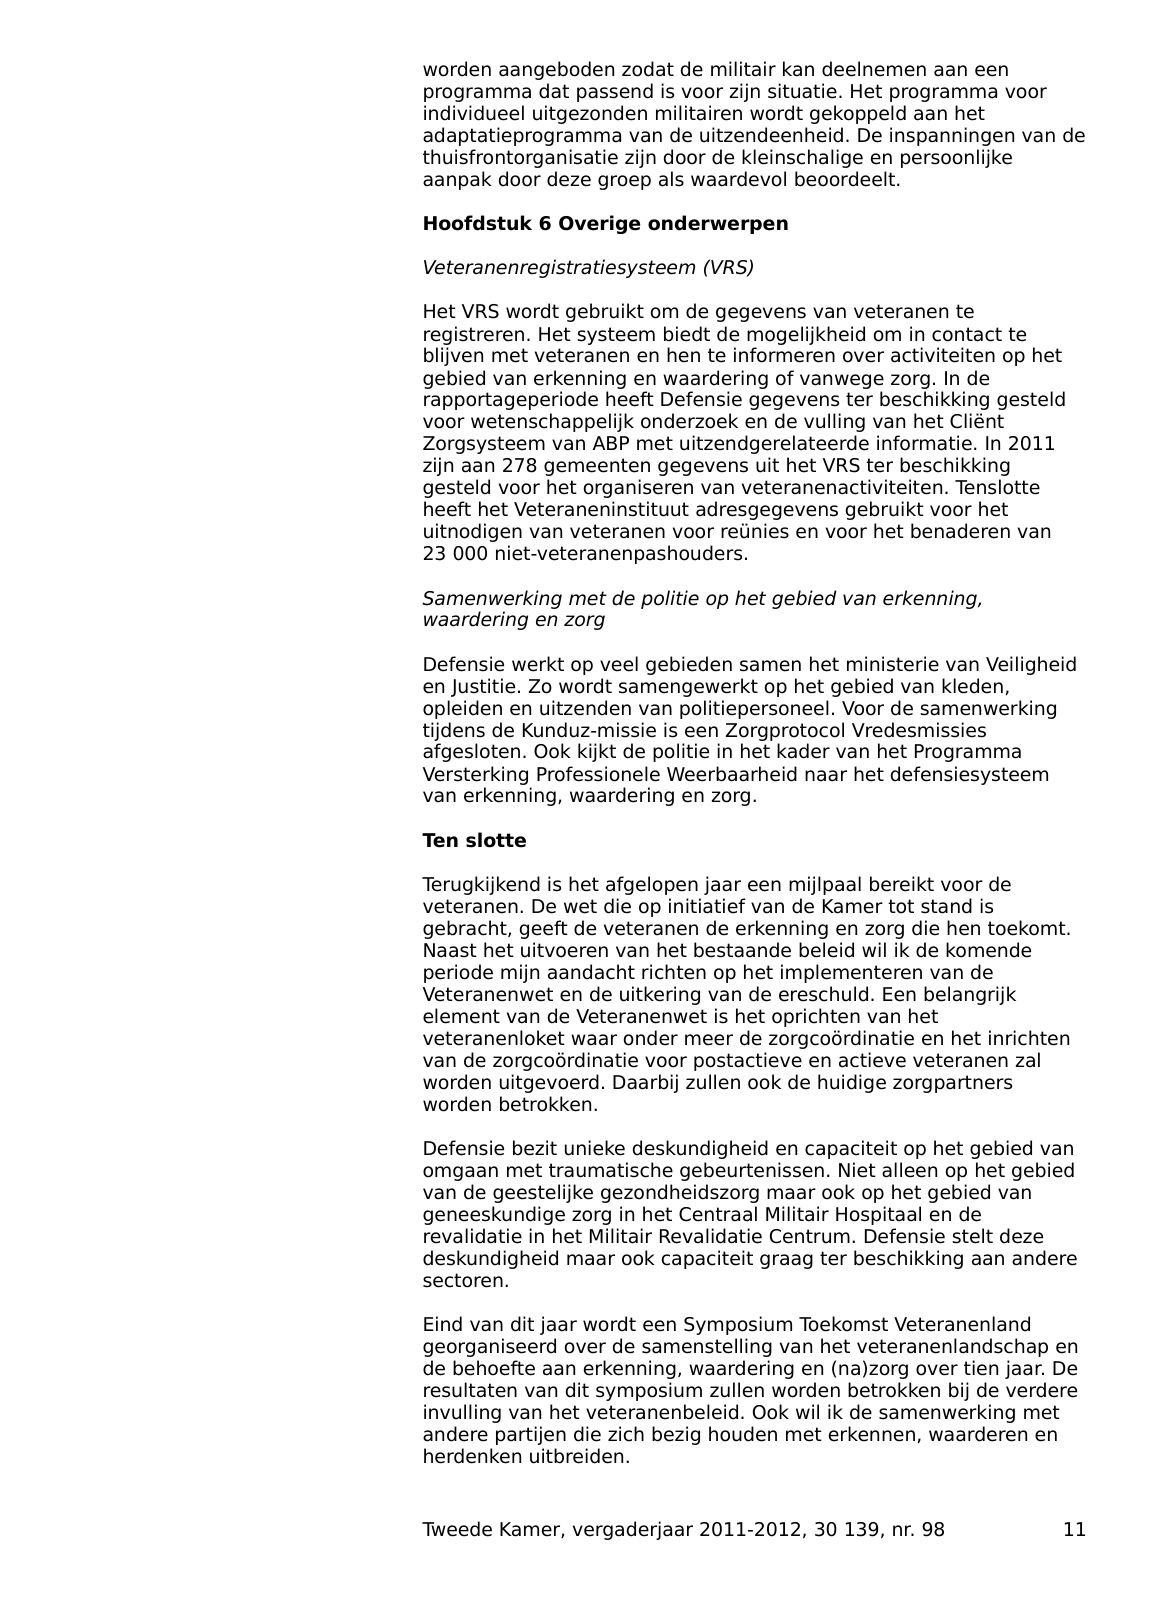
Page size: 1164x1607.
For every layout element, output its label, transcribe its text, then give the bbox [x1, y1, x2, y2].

subtitle Ten slotte [422, 829, 1087, 852]
text Defensie werkt op veel gebieden samen het ministerie van Veiligheid en Justitie. Zo wordt samengewerkt op het gebied van kleden, opleiden en uitzenden van politiepersoneel. Voor de samenwerking tijdens de Kunduz-missie is een Zorgprotocol Vredesmissies afgesloten. Ook kijkt de politie in het kader van het Programma Versterking Professionele Weerbaarheid naar het defensiesysteem van erkenning, waardering en zorg. [422, 653, 1087, 807]
subtitle Samenwerking met de politie op het gebied van erkenning, waardering en zorg [422, 587, 1087, 631]
subtitle Hoofdstuk 6 Overige onderwerpen [422, 213, 1087, 235]
text Eind van dit jaar wordt een Symposium Toekomst Veteranenland georganiseerd over de samenstelling van het veteranenlandschap en de behoefte aan erkenning, waardering en (na)zorg over tien jaar. De resultaten van dit symposium zullen worden betrokken bij de verdere invulling van het veteranenbeleid. Ook wil ik de samenwerking met andere partijen die zich bezig houden met erkennen, waarderen en herdenken uitbreiden. [422, 1314, 1087, 1468]
text worden aangeboden zodat de militair kan deelnemen aan een programma dat passend is voor zijn situatie. Het programma voor individueel uitgezonden militairen wordt gekoppeld aan het adaptatieprogramma van de uitzendeenheid. De inspanningen van de thuisfrontorganisatie zijn door de kleinschalige en persoonlijke aanpak door deze groep als waardevol beoordeelt. [422, 59, 1087, 191]
subtitle Veteranenregistratiesysteem (VRS) [422, 257, 1087, 279]
text Defensie bezit unieke deskundigheid en capaciteit op het gebied van omgaan met traumatische gebeurtenissen. Niet alleen op het gebied van de geestelijke gezondheidszorg maar ook op het gebied van geneeskundige zorg in het Centraal Militair Hospitaal en de revalidatie in het Militair Revalidatie Centrum. Defensie stelt deze deskundigheid maar ook capaciteit graag ter beschikking aan andere sectoren. [422, 1138, 1087, 1292]
text Terugkijkend is het afgelopen jaar een mijlpaal bereikt voor de veteranen. De wet die op initiatief van de Kamer tot stand is gebracht, geeft de veteranen de erkenning en zorg die hen toekomt. Naast het uitvoeren van het bestaande beleid wil ik de komende periode mijn aandacht richten op het implementeren van de Veteranenwet en de uitkering van de ereschuld. Een belangrijk element van de Veteranenwet is het oprichten van het veteranenloket waar onder meer de zorgcoördinatie en het inrichten van de zorgcoördinatie voor postactieve en actieve veteranen zal worden uitgevoerd. Daarbij zullen ook de huidige zorgpartners worden betrokken. [422, 874, 1087, 1116]
text Het VRS wordt gebruikt om de gegevens van veteranen te registreren. Het systeem biedt de mogelijkheid om in contact te blijven met veteranen en hen te informeren over activiteiten op het gebied van erkenning en waardering of vanwege zorg. In de rapportageperiode heeft Defensie gegevens ter beschikking gesteld voor wetenschappelijk onderzoek en de vulling van het Cliënt Zorgsysteem van ABP met uitzendgerelateerde informatie. In 2011 zijn aan 278 gemeenten gegevens uit het VRS ter beschikking gesteld voor het organiseren van veteranenactiviteiten. Tenslotte heeft het Veteraneninstituut adresgegevens gebruikt voor het uitnodigen van veteranen voor reünies en voor het benaderen van 23 000 niet-veteranenpashouders. [422, 301, 1087, 565]
